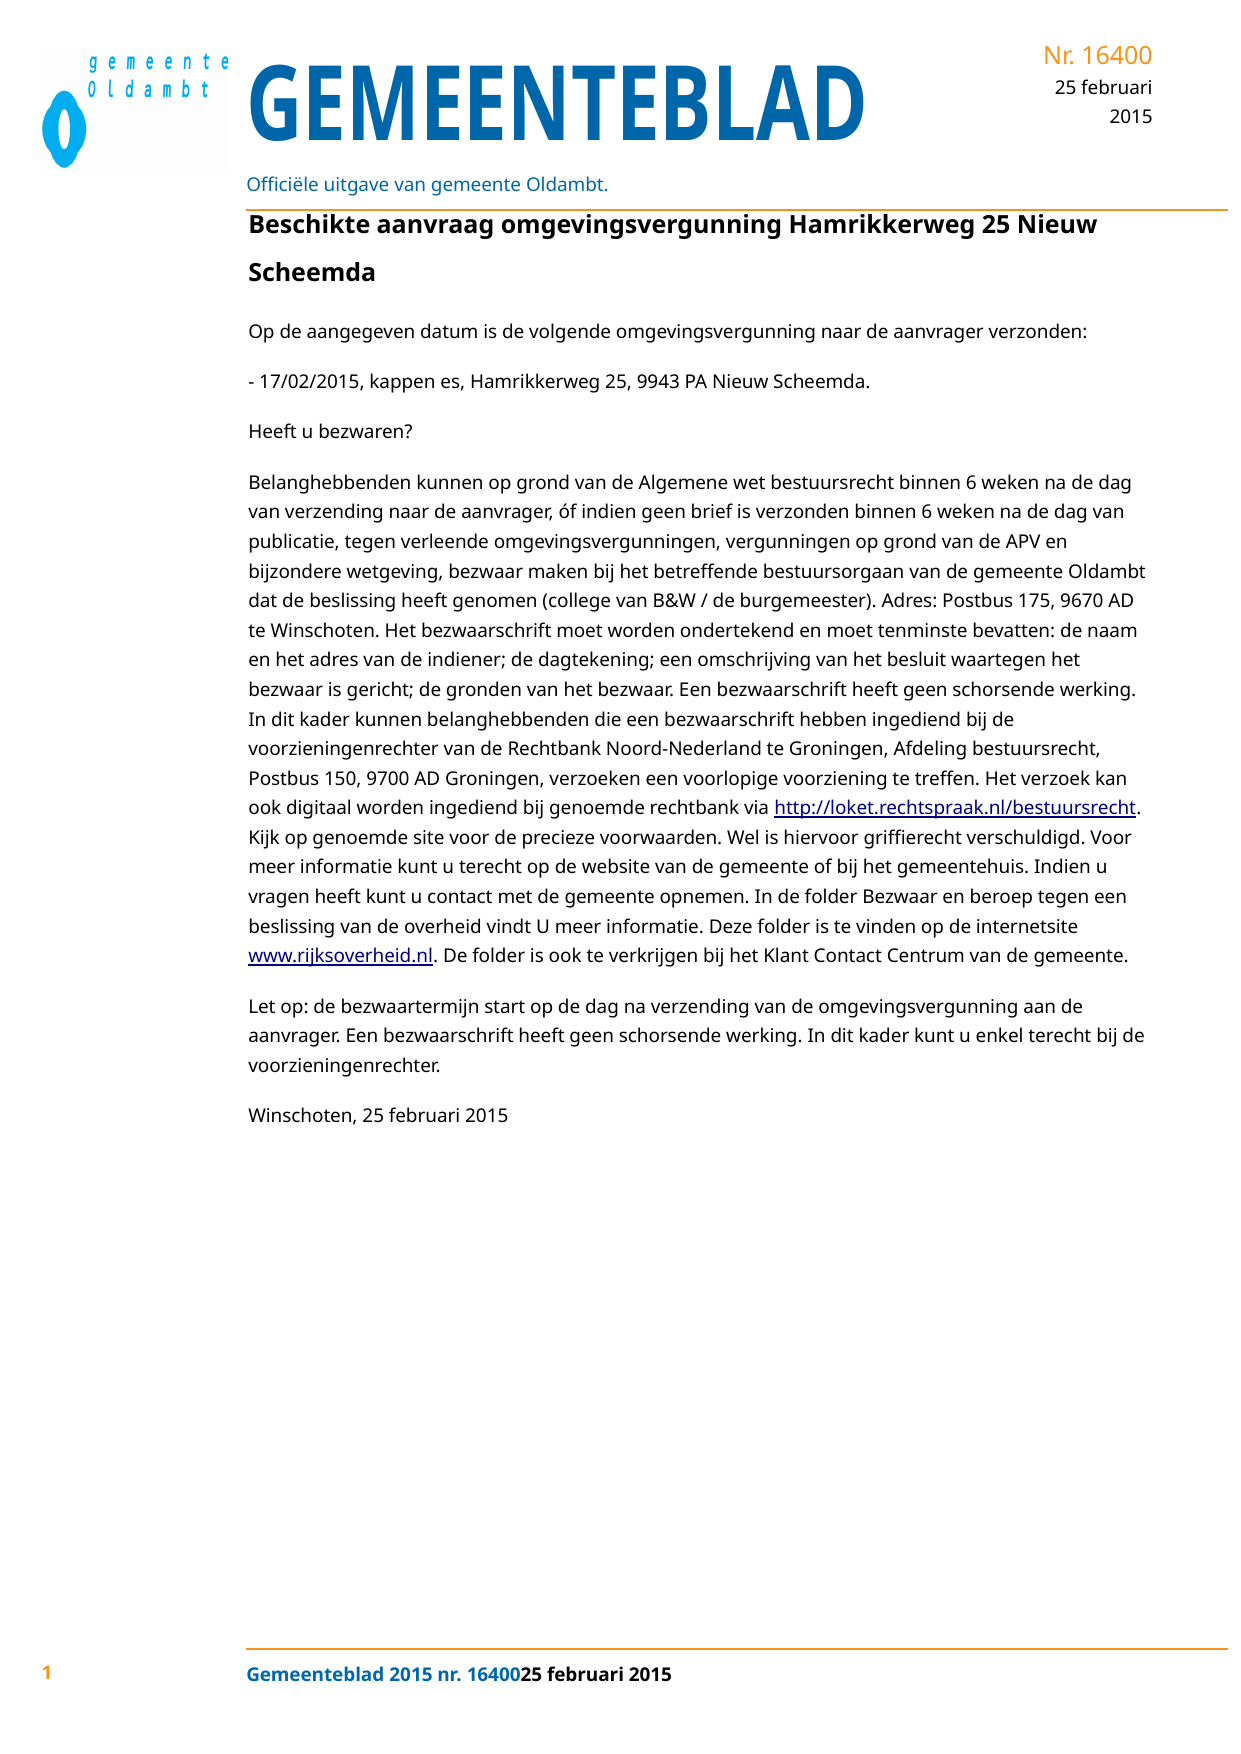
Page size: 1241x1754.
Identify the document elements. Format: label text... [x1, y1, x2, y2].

text Heeft u bezwaren? [248, 419, 1152, 444]
text Winschoten, 25 februari 2015 [248, 1102, 1152, 1128]
text - 17/02/2015, kappen es, Hamrikkerweg 25, 9943 PA Nieuw Scheemda. [248, 368, 1152, 394]
text Let op: de bezwaartermijn start op de dag na verzending van de omgevingsvergunning aan de aanvrager. Een bezwaarschrift heeft geen schorsende werking. In dit kader kunt u enkel terecht bij de voorzieningenrechter. [248, 993, 1152, 1078]
text Op de aangegeven datum is de volgende omgevingsvergunning naar de aanvrager verzonden: [248, 318, 1152, 344]
picture [41, 47, 231, 172]
text Beschikte aanvraag omgevingsvergunning Hamrikkerweg 25 Nieuw Scheemda [248, 211, 1152, 288]
text Belanghebbenden kunnen op grond van de Algemene wet bestuursrecht binnen 6 weken na de dag van verzending naar de aanvrager, óf indien geen brief is verzonden binnen 6 weken na de dag van publicatie, tegen verleende omgevingsvergunningen, vergunningen op grond van de APV en bijzondere wetgeving, bezwaar maken bij het betreffende bestuursorgaan van de gemeente Oldambt dat de beslissing heeft genomen (college van B&W / de burgemeester). Adres: Postbus 175, 9670 AD te Winschoten. Het bezwaarschrift moet worden ondertekend en moet tenminste bevatten: de naam en het adres van de indiener; de dagtekening; een omschrijving van het besluit waartegen het bezwaar is gericht; de gronden van het bezwaar. Een bezwaarschrift heeft geen schorsende werking. In dit kader kunnen belanghebbenden die een bezwaarschrift hebben ingediend bij de voorzieningenrechter van de Rechtbank Noord-Nederland te Groningen, Afdeling bestuursrecht, Postbus 150, 9700 AD Groningen, verzoeken een voorlopige voorziening te treffen. Het verzoek kan ook digitaal worden ingediend bij genoemde rechtbank via http://loket.rechtspraak.nl/bestuursrecht. Kijk op genoemde site voor de precieze voorwaarden. Wel is hiervoor griffierecht verschuldigd. Voor meer informatie kunt u terecht op de website van de gemeente of bij het gemeentehuis. Indien u vragen heeft kunt u contact met de gemeente opnemen. In de folder Bezwaar en beroep tegen een beslissing van de overheid vindt U meer informatie. Deze folder is te vinden op de internetsite www.rijksoverheid.nl. De folder is ook te verkrijgen bij het Klant Contact Centrum van de gemeente. [248, 469, 1152, 968]
